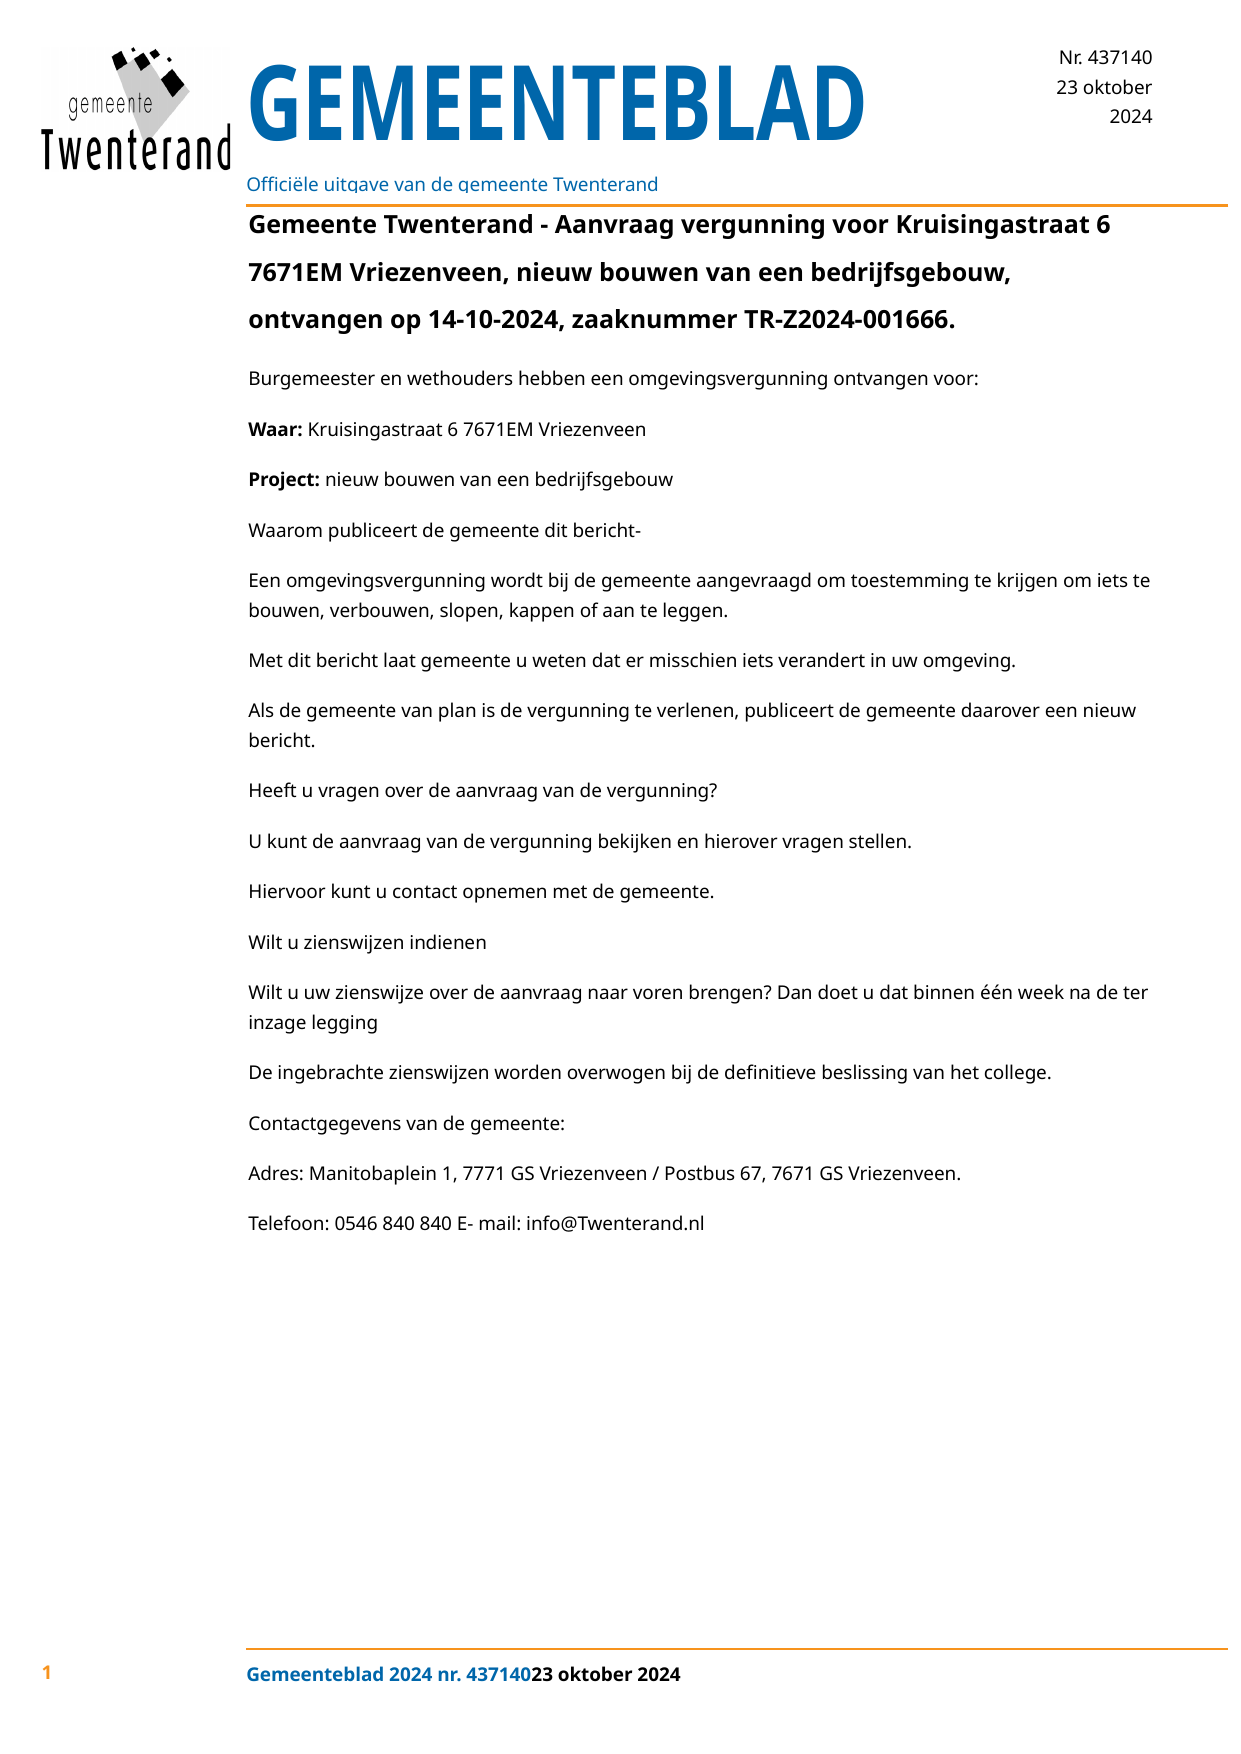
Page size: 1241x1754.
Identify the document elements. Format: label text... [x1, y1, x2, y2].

text U kunt de aanvraag van de vergunning bekijken en hierover vragen stellen. [248, 828, 1152, 854]
text Adres: Manitobaplein 1, 7771 GS Vriezenveen / Postbus 67, 7671 GS Vriezenveen. [248, 1160, 1152, 1186]
text Heeft u vragen over de aanvraag van de vergunning? [248, 778, 1152, 803]
text Wilt u uw zienswijze over de aanvraag naar voren brengen? Dan doet u dat binnen één week na de ter inzage legging [248, 979, 1152, 1034]
text Gemeente Twenterand - Aanvraag vergunning voor Kruisingastraat 6 7671EM Vriezenveen, nieuw bouwen van een bedrijfsgebouw, ontvangen op 14-10-2024, zaaknummer TR-Z2024-001666. [248, 207, 1152, 336]
text De ingebrachte zienswijzen worden overwogen bij de definitieve beslissing van het college. [248, 1059, 1152, 1085]
text Hiervoor kunt u contact opnemen met de gemeente. [248, 878, 1152, 904]
text Project: nieuw bouwen van een bedrijfsgebouw [248, 466, 1152, 492]
text Waarom publiceert de gemeente dit bericht- [248, 517, 1152, 542]
picture [41, 47, 231, 172]
text Met dit bericht laat gemeente u weten dat er misschien iets verandert in uw omgeving. [248, 647, 1152, 673]
text Als de gemeente van plan is de vergunning te verlenen, publiceert de gemeente daarover een nieuw bericht. [248, 698, 1152, 753]
text Contactgegevens van de gemeente: [248, 1110, 1152, 1135]
text Wilt u zienswijzen indienen [248, 929, 1152, 954]
text Waar: Kruisingastraat 6 7671EM Vriezenveen [248, 416, 1152, 442]
text Een omgevingsvergunning wordt bij de gemeente aangevraagd om toestemming te krijgen om iets te bouwen, verbouwen, slopen, kappen of aan te leggen. [248, 567, 1152, 622]
text Burgemeester en wethouders hebben een omgevingsvergunning ontvangen voor: [248, 366, 1152, 391]
text Telefoon: 0546 840 840 E- mail: info@Twenterand.nl [248, 1211, 1152, 1236]
